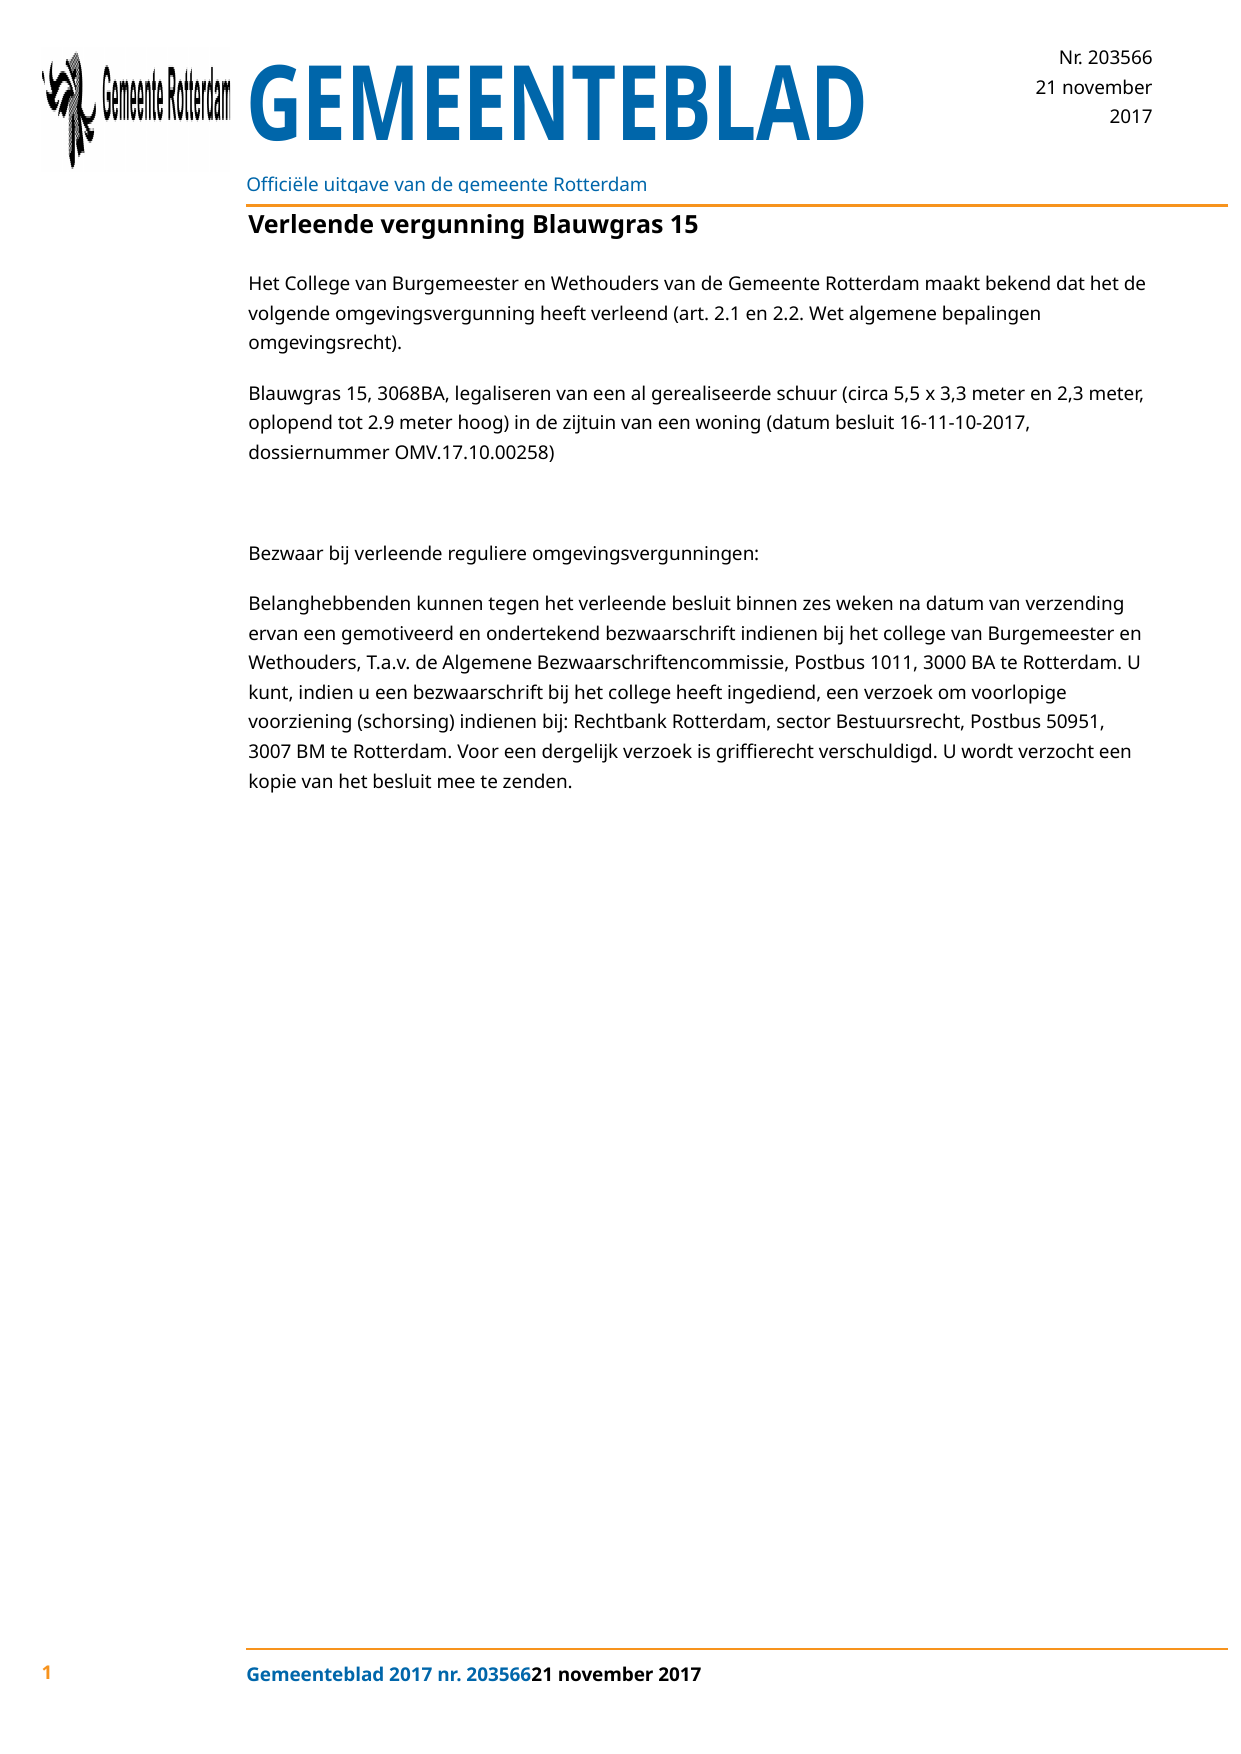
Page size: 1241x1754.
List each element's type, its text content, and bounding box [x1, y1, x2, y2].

text Verleende vergunning Blauwgras 15 [248, 207, 1152, 241]
text Het College van Burgemeester en Wethouders van de Gemeente Rotterdam maakt bekend dat het de volgende omgevingsvergunning heeft verleend (art. 2.1 en 2.2. Wet algemene bepalingen omgevingsrecht). [248, 270, 1152, 355]
picture [41, 47, 231, 172]
text Blauwgras 15, 3068BA, legaliseren van een al gerealiseerde schuur (circa 5,5 x 3,3 meter en 2,3 meter, oplopend tot 2.9 meter hoog) in de zijtuin van een woning (datum besluit 16-11-10-2017, dossiernummer OMV.17.10.00258) [248, 380, 1152, 465]
text Bezwaar bij verleende reguliere omgevingsvergunningen: [248, 540, 1152, 566]
text Belanghebbenden kunnen tegen het verleende besluit binnen zes weken na datum van verzending ervan een gemotiveerd en ondertekend bezwaarschrift indienen bij het college van Burgemeester en Wethouders, T.a.v. de Algemene Bezwaarschriftencommissie, Postbus 1011, 3000 BA te Rotterdam. U kunt, indien u een bezwaarschrift bij het college heeft ingediend, een verzoek om voorlopige voorziening (schorsing) indienen bij: Rechtbank Rotterdam, sector Bestuursrecht, Postbus 50951, 3007 BM te Rotterdam. Voor een dergelijk verzoek is griffierecht verschuldigd. U wordt verzocht een kopie van het besluit mee te zenden. [248, 590, 1152, 793]
